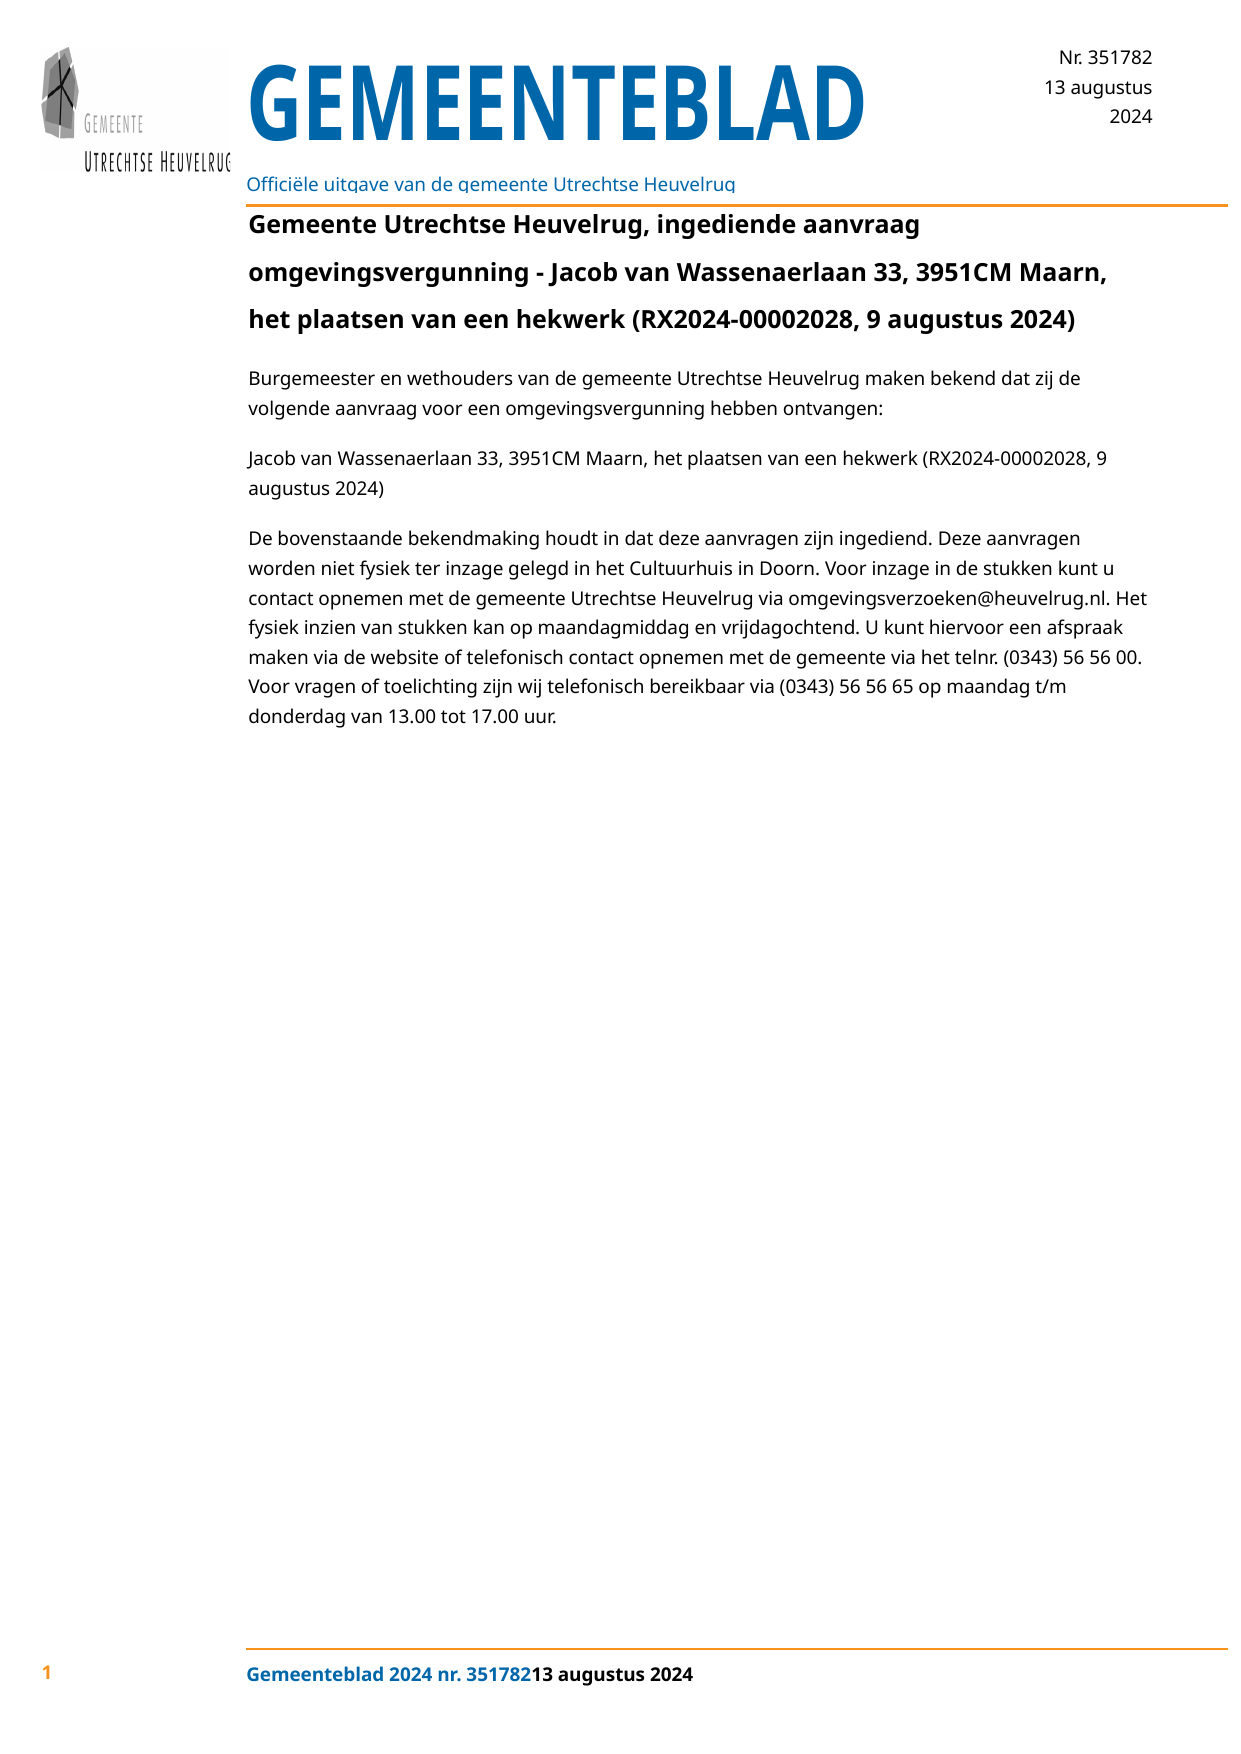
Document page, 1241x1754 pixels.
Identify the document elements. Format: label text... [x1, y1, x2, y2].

text De bovenstaande bekendmaking houdt in dat deze aanvragen zijn ingediend. Deze aanvragen worden niet fysiek ter inzage gelegd in het Cultuurhuis in Doorn. Voor inzage in de stukken kunt u contact opnemen met de gemeente Utrechtse Heuvelrug via omgevingsverzoeken@heuvelrug.nl. Het fysiek inzien van stukken kan op maandagmiddag en vrijdagochtend. U kunt hiervoor een afspraak maken via de website of telefonisch contact opnemen met de gemeente via het telnr. (0343) 56 56 00. Voor vragen of toelichting zijn wij telefonisch bereikbaar via (0343) 56 56 65 op maandag t/m donderdag van 13.00 tot 17.00 uur. [248, 526, 1152, 729]
text Gemeente Utrechtse Heuvelrug, ingediende aanvraag omgevingsvergunning - Jacob van Wassenaerlaan 33, 3951CM Maarn, het plaatsen van een hekwerk (RX2024-00002028, 9 augustus 2024) [248, 207, 1152, 336]
picture [41, 47, 231, 172]
text Jacob van Wassenaerlaan 33, 3951CM Maarn, het plaatsen van een hekwerk (RX2024-00002028, 9 augustus 2024) [248, 446, 1152, 501]
text Burgemeester en wethouders van de gemeente Utrechtse Heuvelrug maken bekend dat zij de volgende aanvraag voor een omgevingsvergunning hebben ontvangen: [248, 366, 1152, 421]
